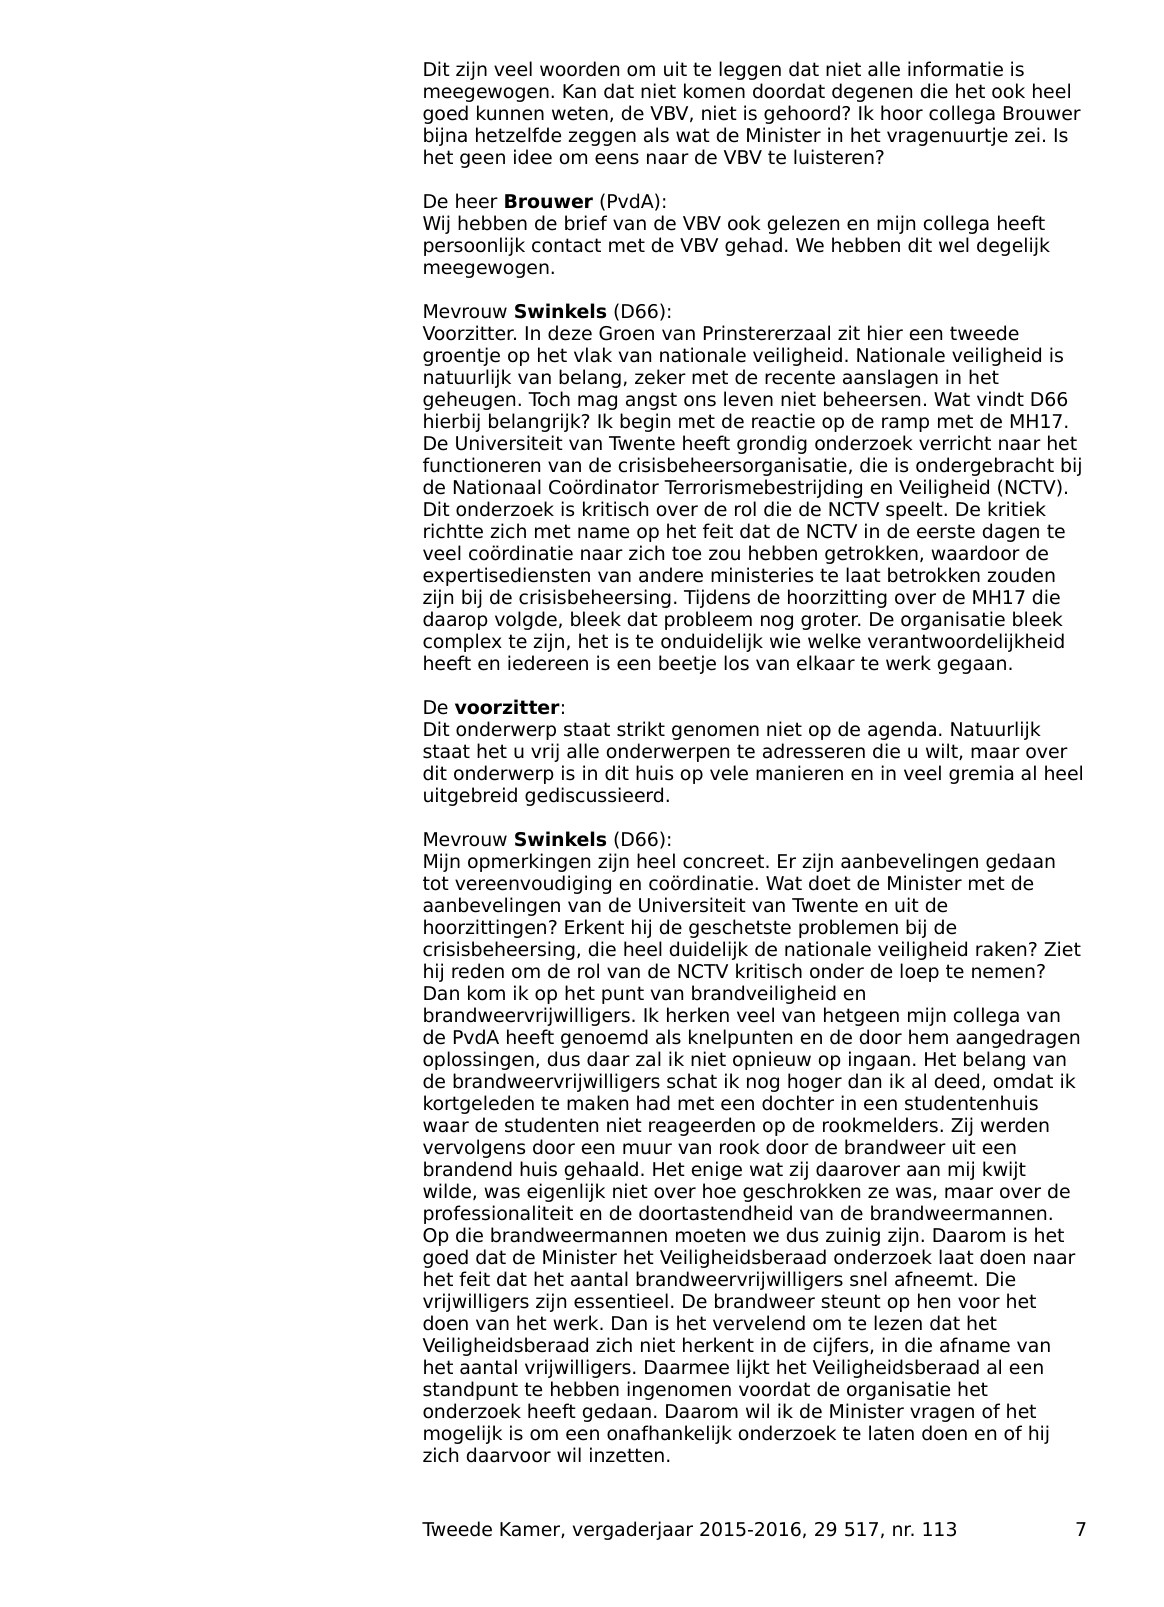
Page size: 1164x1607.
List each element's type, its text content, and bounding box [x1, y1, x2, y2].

text Dan kom ik op het punt van brandveiligheid en brandweervrijwilligers. Ik herken veel van hetgeen mijn collega van de PvdA heeft genoemd als knelpunten en de door hem aangedragen oplossingen, dus daar zal ik niet opnieuw op ingaan. Het belang van de brandweervrijwilligers schat ik nog hoger dan ik al deed, omdat ik kortgeleden te maken had met een dochter in een studentenhuis waar de studenten niet reageerden op de rookmelders. Zij werden vervolgens door een muur van rook door de brandweer uit een brandend huis gehaald. Het enige wat zij daarover aan mij kwijt wilde, was eigenlijk niet over hoe geschrokken ze was, maar over de professionaliteit en de doortastendheid van de brandweermannen. Op die brandweermannen moeten we dus zuinig zijn. Daarom is het goed dat de Minister het Veiligheidsberaad onderzoek laat doen naar het feit dat het aantal brandweervrijwilligers snel afneemt. Die vrijwilligers zijn essentieel. De brandweer steunt op hen voor het doen van het werk. Dan is het vervelend om te lezen dat het Veiligheidsberaad zich niet herkent in de cijfers, in die afname van het aantal vrijwilligers. Daarmee lijkt het Veiligheidsberaad al een standpunt te hebben ingenomen voordat de organisatie het onderzoek heeft gedaan. Daarom wil ik de Minister vragen of het mogelijk is om een onafhankelijk onderzoek te laten doen en of hij zich daarvoor wil inzetten. [422, 983, 1087, 1467]
text De voorzitter: [422, 697, 1087, 719]
text Mevrouw Swinkels (D66): [422, 301, 1087, 323]
text De heer Brouwer (PvdA): [422, 191, 1087, 213]
text Dit zijn veel woorden om uit te leggen dat niet alle informatie is meegewogen. Kan dat niet komen doordat degenen die het ook heel goed kunnen weten, de VBV, niet is gehoord? Ik hoor collega Brouwer bijna hetzelfde zeggen als wat de Minister in het vragenuurtje zei. Is het geen idee om eens naar de VBV te luisteren? [422, 59, 1087, 169]
text Dit onderwerp staat strikt genomen niet op de agenda. Natuurlijk staat het u vrij alle onderwerpen te adresseren die u wilt, maar over dit onderwerp is in dit huis op vele manieren en in veel gremia al heel uitgebreid gediscussieerd. [422, 719, 1087, 807]
text Mevrouw Swinkels (D66): [422, 829, 1087, 851]
text Wij hebben de brief van de VBV ook gelezen en mijn collega heeft persoonlijk contact met de VBV gehad. We hebben dit wel degelijk meegewogen. [422, 213, 1087, 279]
text Mijn opmerkingen zijn heel concreet. Er zijn aanbevelingen gedaan tot vereenvoudiging en coördinatie. Wat doet de Minister met de aanbevelingen van de Universiteit van Twente en uit de hoorzittingen? Erkent hij de geschetste problemen bij de crisisbeheersing, die heel duidelijk de nationale veiligheid raken? Ziet hij reden om de rol van de NCTV kritisch onder de loep te nemen? [422, 851, 1087, 983]
text Voorzitter. In deze Groen van Prinstererzaal zit hier een tweede groentje op het vlak van nationale veiligheid. Nationale veiligheid is natuurlijk van belang, zeker met de recente aanslagen in het geheugen. Toch mag angst ons leven niet beheersen. Wat vindt D66 hierbij belangrijk? Ik begin met de reactie op de ramp met de MH17. De Universiteit van Twente heeft grondig onderzoek verricht naar het functioneren van de crisisbeheersorganisatie, die is ondergebracht bij de Nationaal Coördinator Terrorismebestrijding en Veiligheid (NCTV). Dit onderzoek is kritisch over de rol die de NCTV speelt. De kritiek richtte zich met name op het feit dat de NCTV in de eerste dagen te veel coördinatie naar zich toe zou hebben getrokken, waardoor de expertisediensten van andere ministeries te laat betrokken zouden zijn bij de crisisbeheersing. Tijdens de hoorzitting over de MH17 die daarop volgde, bleek dat probleem nog groter. De organisatie bleek complex te zijn, het is te onduidelijk wie welke verantwoordelijkheid heeft en iedereen is een beetje los van elkaar te werk gegaan. [422, 323, 1087, 675]
